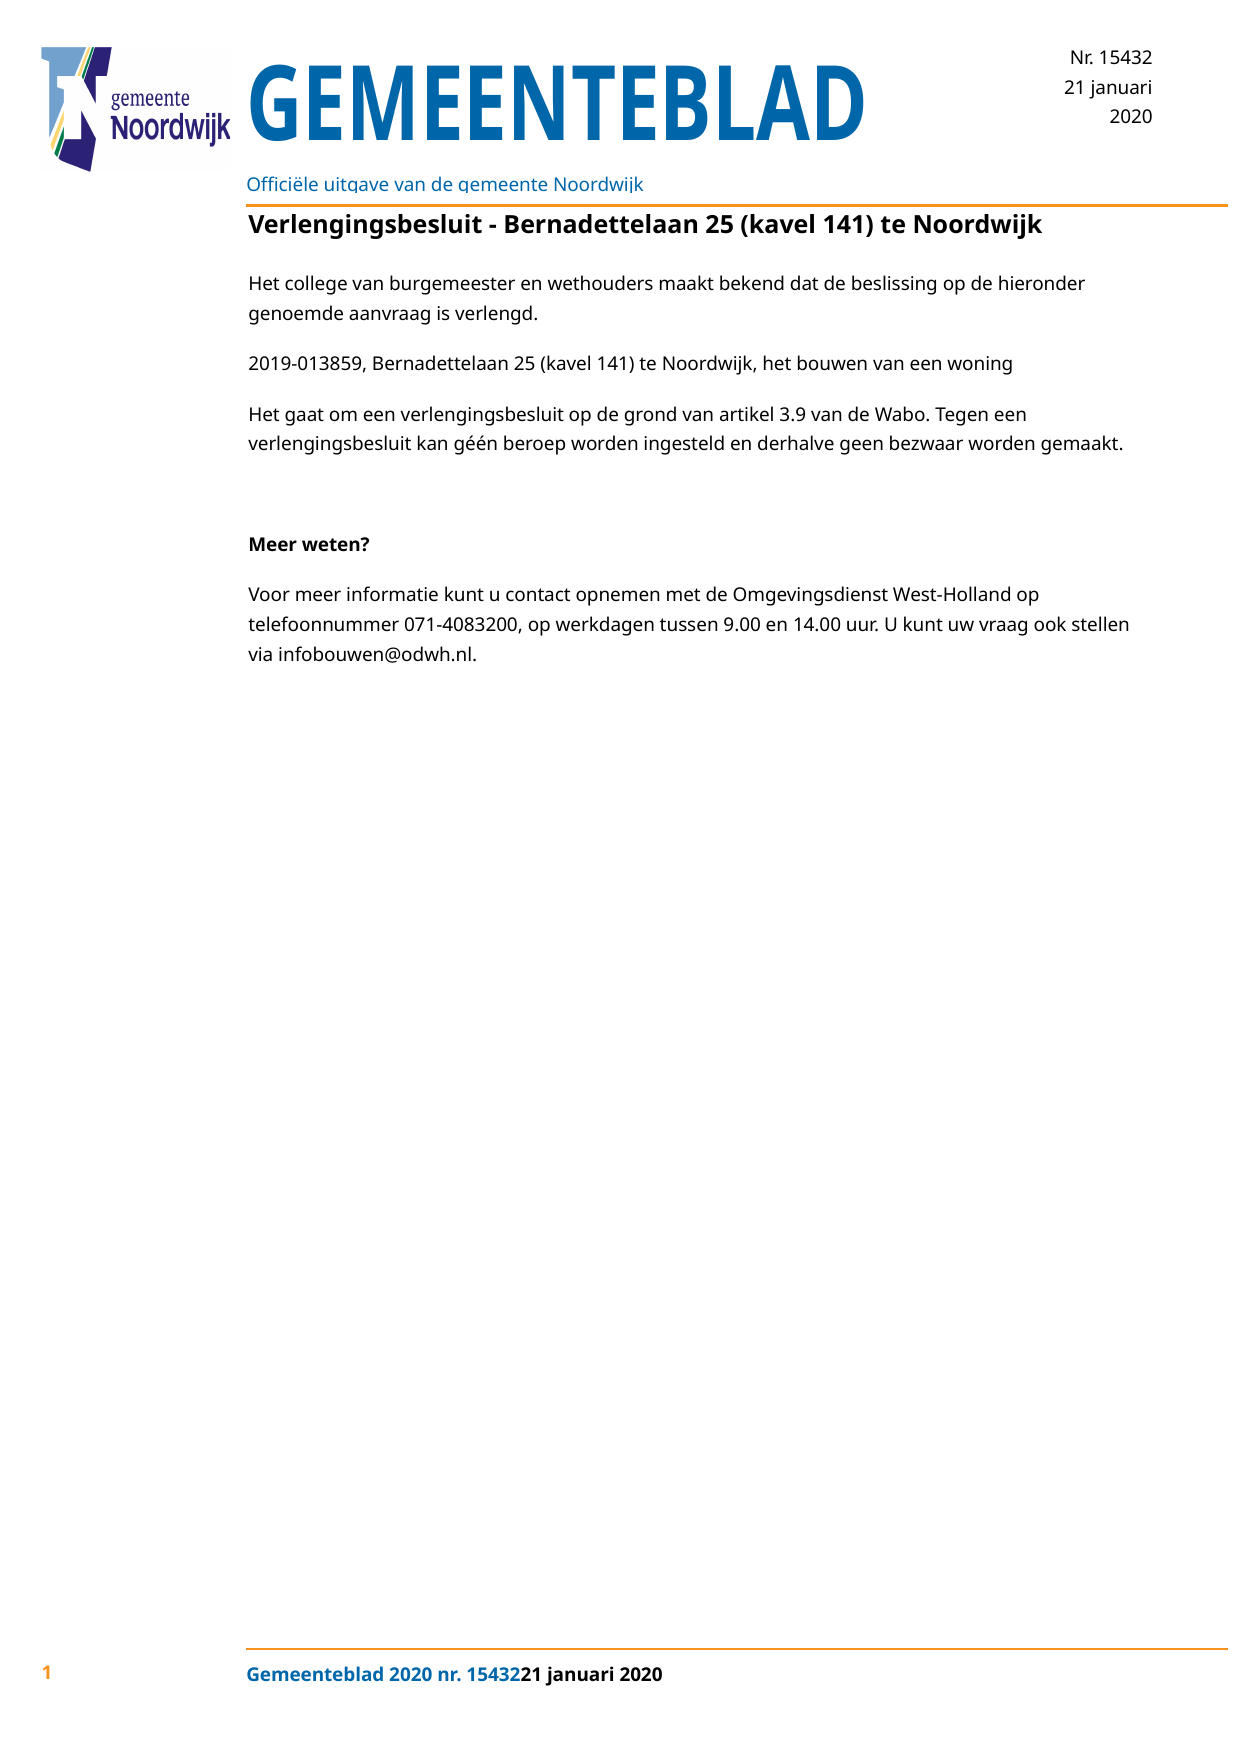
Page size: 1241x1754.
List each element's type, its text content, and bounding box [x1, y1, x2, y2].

picture [41, 47, 231, 172]
text Het gaat om een verlengingsbesluit op de grond van artikel 3.9 van de Wabo. Tegen een verlengingsbesluit kan géén beroep worden ingesteld en derhalve geen bezwaar worden gemaakt. [248, 401, 1152, 456]
text Voor meer informatie kunt u contact opnemen met de Omgevingsdienst West-Holland op telefoonnummer 071-4083200, op werkdagen tussen 9.00 en 14.00 uur. U kunt uw vraag ook stellen via infobouwen@odwh.nl. [248, 582, 1152, 666]
text 2019-013859, Bernadettelaan 25 (kavel 141) te Noordwijk, het bouwen van een woning [248, 350, 1152, 376]
text Verlengingsbesluit - Bernadettelaan 25 (kavel 141) te Noordwijk [248, 207, 1152, 241]
text Het college van burgemeester en wethouders maakt bekend dat de beslissing op de hieronder genoemde aanvraag is verlengd. [248, 270, 1152, 326]
text Meer weten? [248, 531, 1152, 557]
